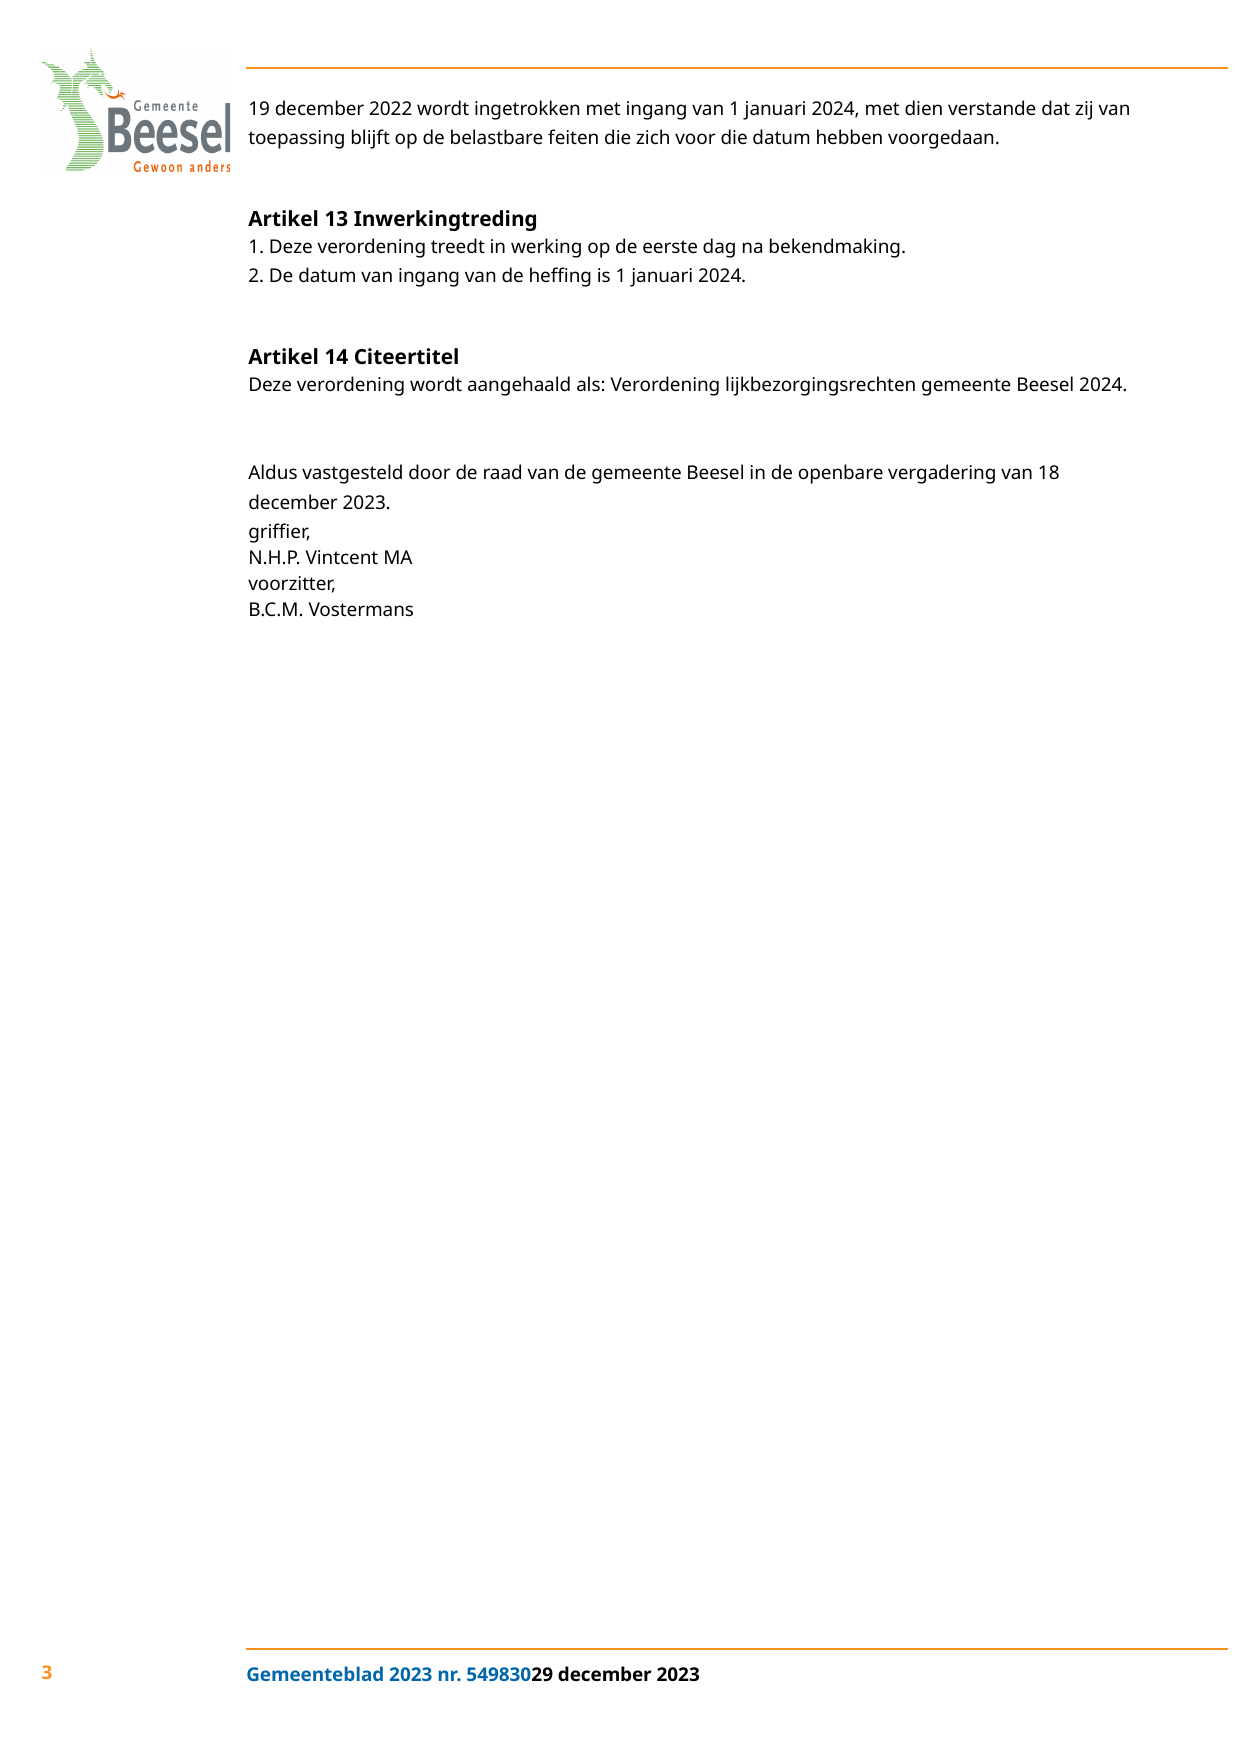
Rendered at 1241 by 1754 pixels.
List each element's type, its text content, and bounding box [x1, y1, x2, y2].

text B.C.M. Vostermans [248, 596, 1152, 622]
text 1. Deze verordening treedt in werking op de eerste dag na bekendmaking. [248, 233, 1152, 258]
text voorzitter, [248, 570, 1152, 596]
text Artikel 13 Inwerkingtreding [248, 204, 1152, 233]
text griffier, [248, 519, 1152, 544]
text 2. De datum van ingang van de heffing is 1 januari 2024. [248, 262, 1152, 288]
text Artikel 14 Citeertitel [248, 342, 1152, 371]
text Aldus vastgesteld door de raad van de gemeente Beesel in de openbare vergadering van 18 december 2023. [248, 459, 1152, 515]
text N.H.P. Vintcent MA [248, 544, 1152, 570]
picture [41, 47, 231, 172]
text Deze verordening wordt aangehaald als: Verordening lijkbezorgingsrechten gemeente Beesel 2024. [248, 371, 1152, 397]
text 19 december 2022 wordt ingetrokken met ingang van 1 januari 2024, met dien verstande dat zij van toepassing blijft op de belastbare feiten die zich voor die datum hebben voorgedaan. [248, 95, 1152, 150]
